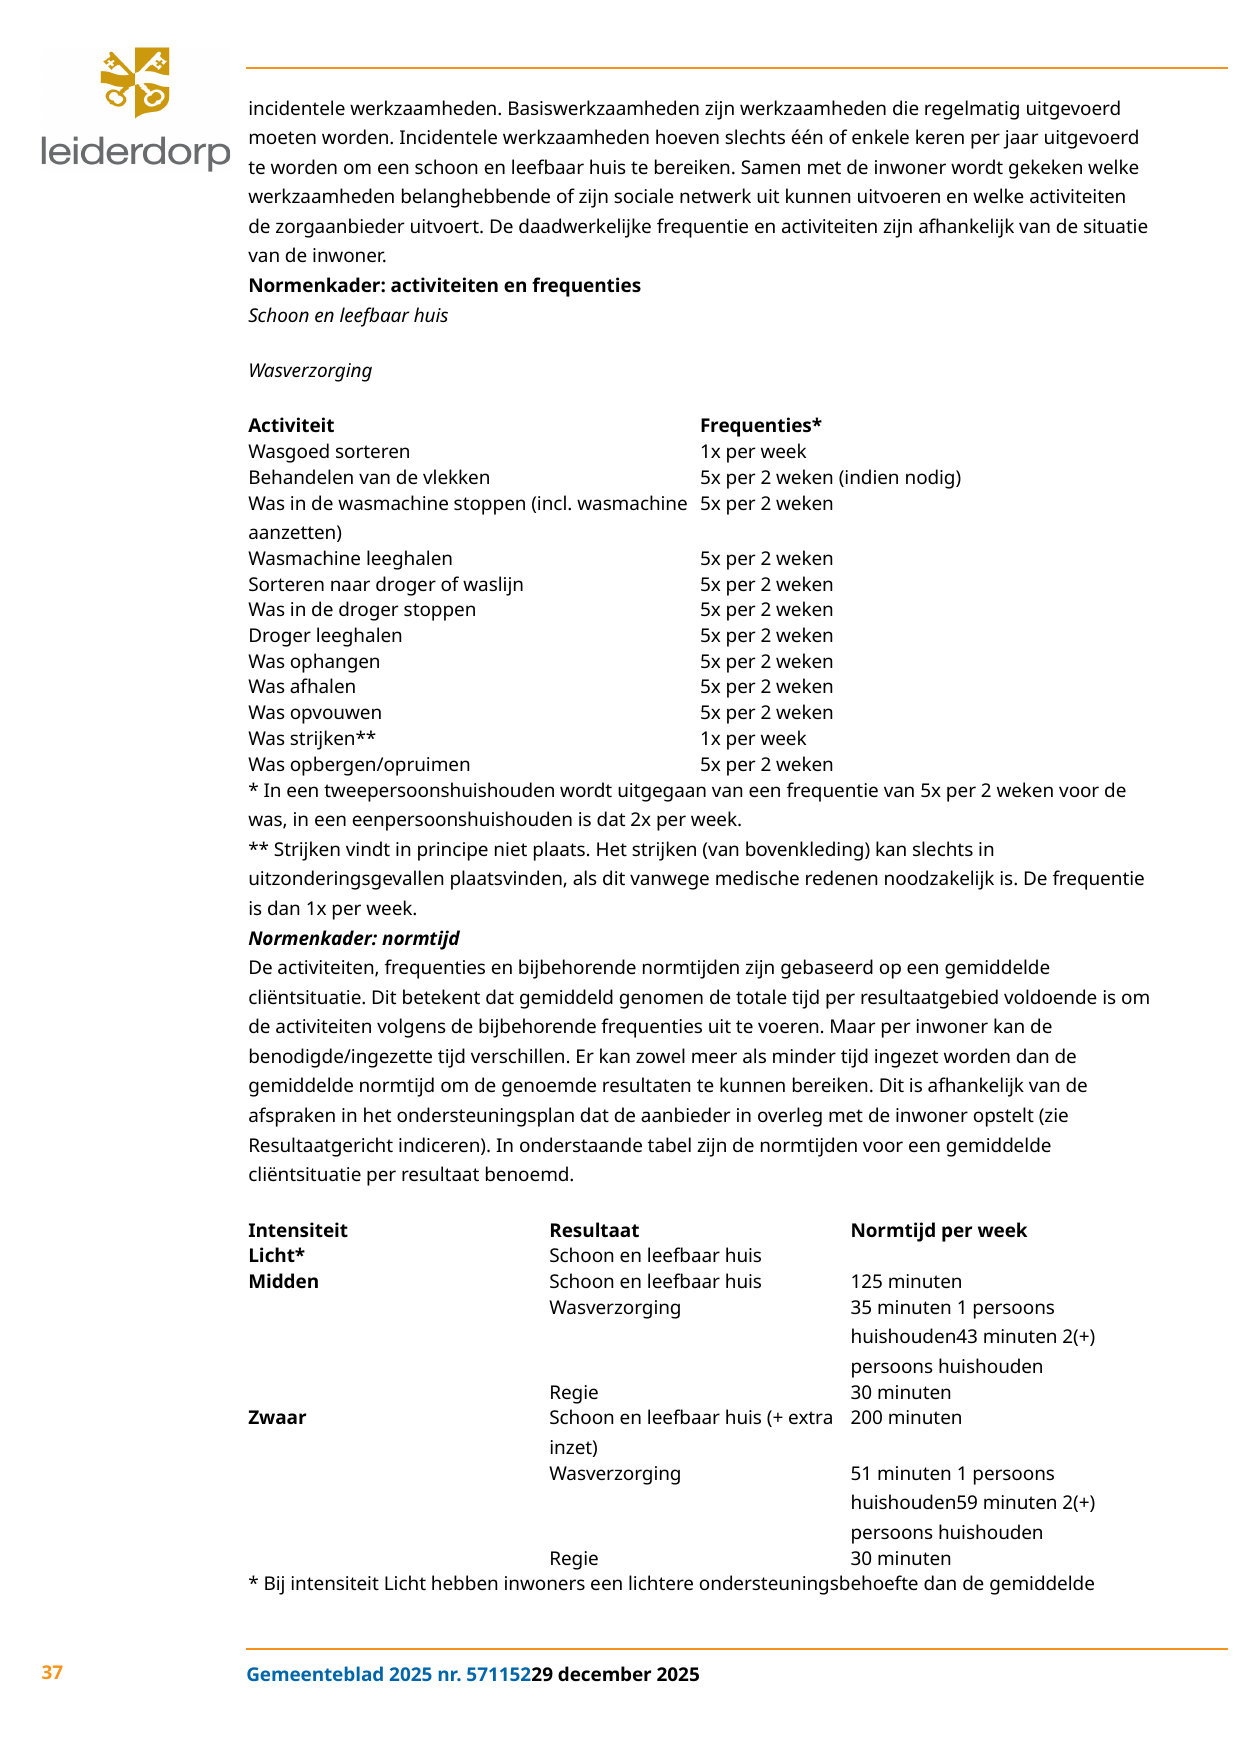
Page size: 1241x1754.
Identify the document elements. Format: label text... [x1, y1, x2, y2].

table_cell [850, 1243, 1152, 1268]
table_cell 5x per 2 weken [700, 700, 1152, 725]
table_cell 5x per 2 weken [700, 597, 1152, 622]
table_cell 125 minuten [850, 1268, 1152, 1294]
table_cell 5x per 2 weken [700, 674, 1152, 699]
table_cell Was ophangen [248, 648, 700, 674]
table_header Normtijd per week [850, 1217, 1152, 1242]
table_cell 5x per 2 weken [700, 490, 1152, 545]
table_cell Was in de droger stoppen [248, 597, 700, 622]
table_cell Was afhalen [248, 674, 700, 699]
text Wasverzorging [248, 357, 1152, 383]
text Normenkader: activiteiten en frequenties [248, 272, 1152, 298]
table_cell Droger leeghalen [248, 622, 700, 648]
table_cell Was opbergen/opruimen [248, 751, 700, 777]
table_cell Zwaar [248, 1405, 549, 1460]
text ** Strijken vindt in principe niet plaats. Het strijken (van bovenkleding) kan slechts in uitzonderingsgevallen plaatsvinden, als dit vanwege medische redenen noodzakelijk is. De frequentie is dan 1x per week. [248, 836, 1152, 921]
table_cell Schoon en leefbaar huis [549, 1268, 850, 1294]
table_cell Midden [248, 1268, 549, 1294]
table_cell Regie [549, 1379, 850, 1404]
text * Bij intensiteit Licht hebben inwoners een lichtere ondersteuningsbehoefte dan de gemiddelde [248, 1571, 1152, 1596]
table_cell Was in de wasmachine stoppen (incl. wasmachine aanzetten) [248, 490, 700, 545]
text incidentele werkzaamheden. Basiswerkzaamheden zijn werkzaamheden die regelmatig uitgevoerd moeten worden. Incidentele werkzaamheden hoeven slechts één of enkele keren per jaar uitgevoerd te worden om een schoon en leefbaar huis te bereiken. Samen met de inwoner wordt gekeken welke werkzaamheden belanghebbende of zijn sociale netwerk uit kunnen uitvoeren en welke activiteiten de zorgaanbieder uitvoert. De daadwerkelijke frequentie en activiteiten zijn afhankelijk van de situatie van de inwoner. [248, 95, 1152, 268]
table_cell 5x per 2 weken [700, 648, 1152, 674]
picture [41, 47, 231, 172]
table_cell Sorteren naar droger of waslijn [248, 571, 700, 597]
table_cell Wasverzorging [549, 1460, 850, 1545]
table_header Resultaat [549, 1217, 850, 1242]
table_cell 30 minuten [850, 1545, 1152, 1571]
table_cell Behandelen van de vlekken [248, 464, 700, 490]
table_header Activiteit [248, 413, 700, 438]
table_cell 51 minuten 1 persoons huishouden59 minuten 2(+) persoons huishouden [850, 1460, 1152, 1545]
table_cell Regie [549, 1545, 850, 1571]
table_cell 35 minuten 1 persoons huishouden43 minuten 2(+) persoons huishouden [850, 1294, 1152, 1379]
table_cell [248, 1460, 549, 1545]
table_cell 30 minuten [850, 1379, 1152, 1404]
table_cell 5x per 2 weken [700, 751, 1152, 777]
table_cell Wasmachine leeghalen [248, 545, 700, 571]
table_cell 5x per 2 weken [700, 545, 1152, 571]
text De activiteiten, frequenties en bijbehorende normtijden zijn gebaseerd op een gemiddelde cliëntsituatie. Dit betekent dat gemiddeld genomen de totale tijd per resultaatgebied voldoende is om de activiteiten volgens de bijbehorende frequenties uit te voeren. Maar per inwoner kan de benodigde/ingezette tijd verschillen. Er kan zowel meer als minder tijd ingezet worden dan de gemiddelde normtijd om de genoemde resultaten te kunnen bereiken. Dit is afhankelijk van de afspraken in het ondersteuningsplan dat de aanbieder in overleg met de inwoner opstelt (zie Resultaatgericht indiceren). In onderstaande tabel zijn de normtijden voor een gemiddelde cliëntsituatie per resultaat benoemd. [248, 954, 1152, 1187]
table_cell 5x per 2 weken (indien nodig) [700, 464, 1152, 490]
table_cell Schoon en leefbaar huis [549, 1243, 850, 1268]
text Normenkader: normtijd [248, 925, 1152, 950]
table_header Frequenties* [700, 413, 1152, 438]
table_cell Was opvouwen [248, 700, 700, 725]
table_cell 5x per 2 weken [700, 622, 1152, 648]
table_cell 5x per 2 weken [700, 571, 1152, 597]
table_cell Licht* [248, 1243, 549, 1268]
table_cell Was strijken** [248, 725, 700, 751]
table_cell Schoon en leefbaar huis (+ extra inzet) [549, 1405, 850, 1460]
table_cell [248, 1294, 549, 1379]
text * In een tweepersoonshuishouden wordt uitgegaan van een frequentie van 5x per 2 weken voor de was, in een eenpersoonshuishouden is dat 2x per week. [248, 777, 1152, 832]
text Schoon en leefbaar huis [248, 302, 1152, 328]
table_cell 1x per week [700, 438, 1152, 464]
table_cell 200 minuten [850, 1405, 1152, 1460]
table_cell [248, 1545, 549, 1571]
table_cell 1x per week [700, 725, 1152, 751]
table_cell [248, 1379, 549, 1404]
table_header Intensiteit [248, 1217, 549, 1242]
table_cell Wasverzorging [549, 1294, 850, 1379]
table_cell Wasgoed sorteren [248, 438, 700, 464]
